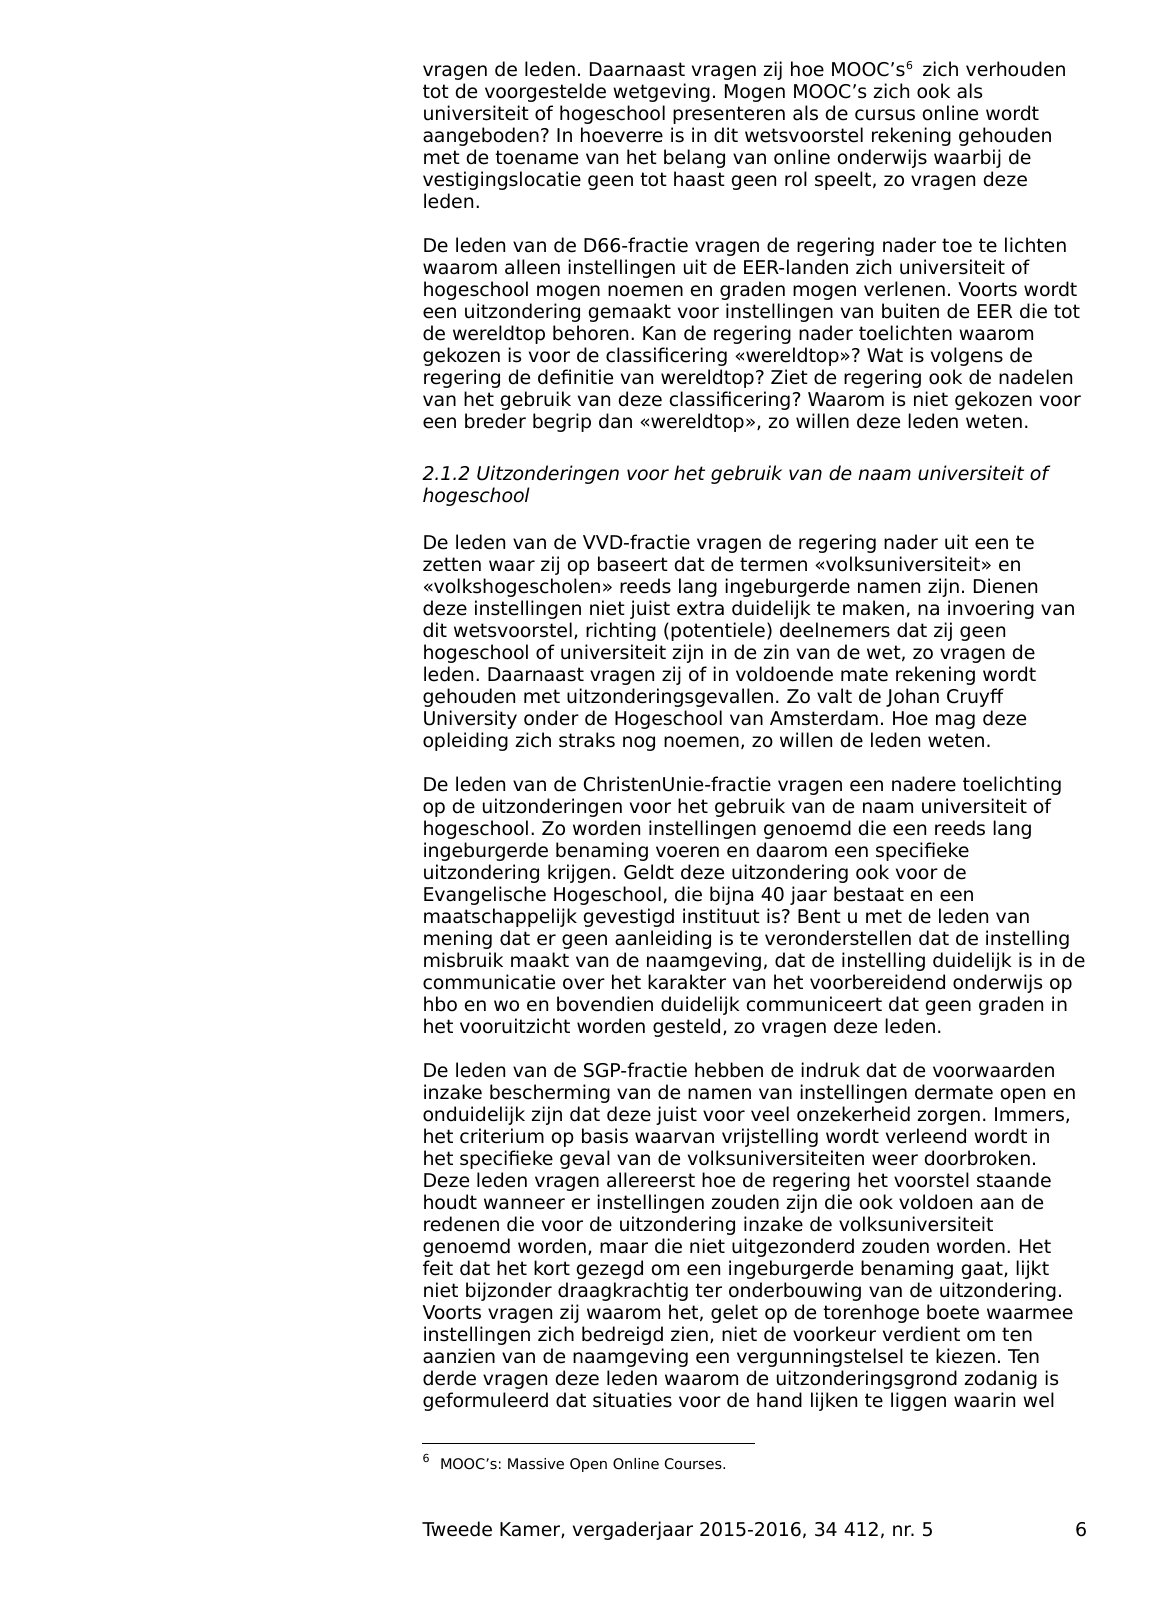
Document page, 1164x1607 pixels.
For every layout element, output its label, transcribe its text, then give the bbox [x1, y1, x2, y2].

text De leden van de SGP-fractie hebben de indruk dat de voorwaarden inzake bescherming van de namen van instellingen dermate open en onduidelijk zijn dat deze juist voor veel onzekerheid zorgen. Immers, het criterium op basis waarvan vrijstelling wordt verleend wordt in het specifieke geval van de volksuniversiteiten weer doorbroken. Deze leden vragen allereerst hoe de regering het voorstel staande houdt wanneer er instellingen zouden zijn die ook voldoen aan de redenen die voor de uitzondering inzake de volksuniversiteit genoemd worden, maar die niet uitgezonderd zouden worden. Het feit dat het kort gezegd om een ingeburgerde benaming gaat, lijkt niet bijzonder draagkrachtig ter onderbouwing van de uitzondering. Voorts vragen zij waarom het, gelet op de torenhoge boete waarmee instellingen zich bedreigd zien, niet de voorkeur verdient om ten aanzien van de naamgeving een vergunningstelsel te kiezen. Ten derde vragen deze leden waarom de uitzonderingsgrond zodanig is geformuleerd dat situaties voor de hand lijken te liggen waarin wel [422, 1060, 1087, 1411]
text De leden van de ChristenUnie-fractie vragen een nadere toelichting op de uitzonderingen voor het gebruik van de naam universiteit of hogeschool. Zo worden instellingen genoemd die een reeds lang ingeburgerde benaming voeren en daarom een specifieke uitzondering krijgen. Geldt deze uitzondering ook voor de Evangelische Hogeschool, die bijna 40 jaar bestaat en een maatschappelijk gevestigd instituut is? Bent u met de leden van mening dat er geen aanleiding is te veronderstellen dat de instelling misbruik maakt van de naamgeving, dat de instelling duidelijk is in de communicatie over het karakter van het voorbereidend onderwijs op hbo en wo en bovendien duidelijk communiceert dat geen graden in het vooruitzicht worden gesteld, zo vragen deze leden. [422, 774, 1087, 1038]
text De leden van de VVD-fractie vragen de regering nader uit een te zetten waar zij op baseert dat de termen «volksuniversiteit» en «volkshogescholen» reeds lang ingeburgerde namen zijn. Dienen deze instellingen niet juist extra duidelijk te maken, na invoering van dit wetsvoorstel, richting (potentiele) deelnemers dat zij geen hogeschool of universiteit zijn in de zin van de wet, zo vragen de leden. Daarnaast vragen zij of in voldoende mate rekening wordt gehouden met uitzonderingsgevallen. Zo valt de Johan Cruyff University onder de Hogeschool van Amsterdam. Hoe mag deze opleiding zich straks nog noemen, zo willen de leden weten. [422, 532, 1087, 752]
text MOOC’s: Massive Open Online Courses. [422, 1452, 1087, 1474]
text vragen de leden. Daarnaast vragen zij hoe MOOC’s zich verhouden tot de voorgestelde wetgeving. Mogen MOOC’s zich ook als universiteit of hogeschool presenteren als de cursus online wordt aangeboden? In hoeverre is in dit wetsvoorstel rekening gehouden met de toename van het belang van online onderwijs waarbij de vestigingslocatie geen tot haast geen rol speelt, zo vragen deze leden. [422, 59, 1087, 213]
text De leden van de D66-fractie vragen de regering nader toe te lichten waarom alleen instellingen uit de EER-landen zich universiteit of hogeschool mogen noemen en graden mogen verlenen. Voorts wordt een uitzondering gemaakt voor instellingen van buiten de EER die tot de wereldtop behoren. Kan de regering nader toelichten waarom gekozen is voor de classificering «wereldtop»? Wat is volgens de regering de definitie van wereldtop? Ziet de regering ook de nadelen van het gebruik van deze classificering? Waarom is niet gekozen voor een breder begrip dan «wereldtop», zo willen deze leden weten. [422, 235, 1087, 433]
subtitle 2.1.2 Uitzonderingen voor het gebruik van de naam universiteit of hogeschool [422, 463, 1087, 507]
